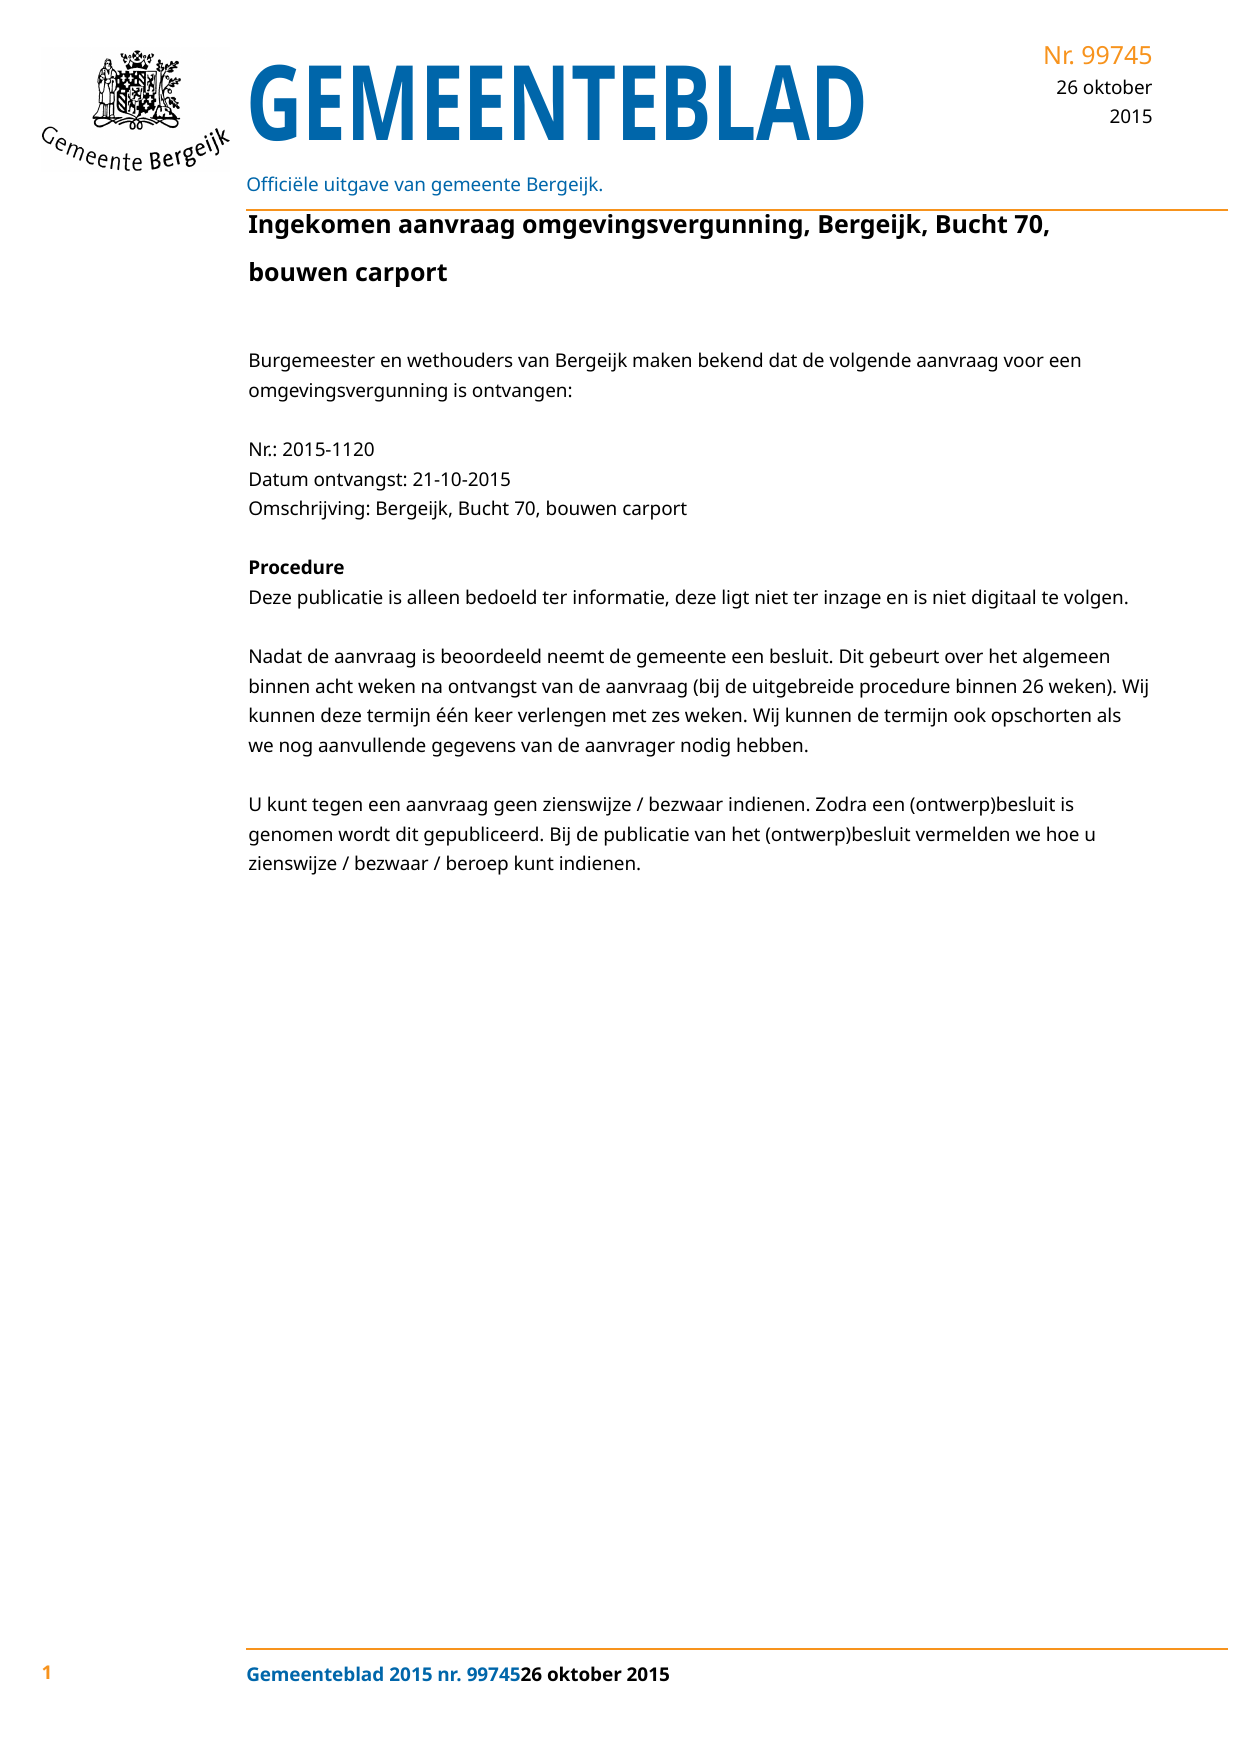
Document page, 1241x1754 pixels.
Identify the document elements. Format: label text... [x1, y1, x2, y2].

text Procedure [248, 554, 1152, 580]
text Burgemeester en wethouders van Bergeijk maken bekend dat de volgende aanvraag voor een omgevingsvergunning is ontvangen: [248, 347, 1152, 403]
text Deze publicatie is alleen bedoeld ter informatie, deze ligt niet ter inzage en is niet digitaal te volgen. [248, 584, 1152, 610]
text Nr.: 2015-1120 [248, 436, 1152, 462]
text Omschrijving: Bergeijk, Bucht 70, bouwen carport [248, 495, 1152, 521]
text Datum ontvangst: 21-10-2015 [248, 466, 1152, 492]
picture [41, 47, 231, 172]
text Ingekomen aanvraag omgevingsvergunning, Bergeijk, Bucht 70, bouwen carport [248, 211, 1152, 288]
text U kunt tegen een aanvraag geen zienswijze / bezwaar indienen. Zodra een (ontwerp)besluit is genomen wordt dit gepubliceerd. Bij de publicatie van het (ontwerp)besluit vermelden we hoe u zienswijze / bezwaar / beroep kunt indienen. [248, 791, 1152, 876]
text Nadat de aanvraag is beoordeeld neemt de gemeente een besluit. Dit gebeurt over het algemeen binnen acht weken na ontvangst van de aanvraag (bij de uitgebreide procedure binnen 26 weken). Wij kunnen deze termijn één keer verlengen met zes weken. Wij kunnen de termijn ook opschorten als we nog aanvullende gegevens van de aanvrager nodig hebben. [248, 643, 1152, 758]
